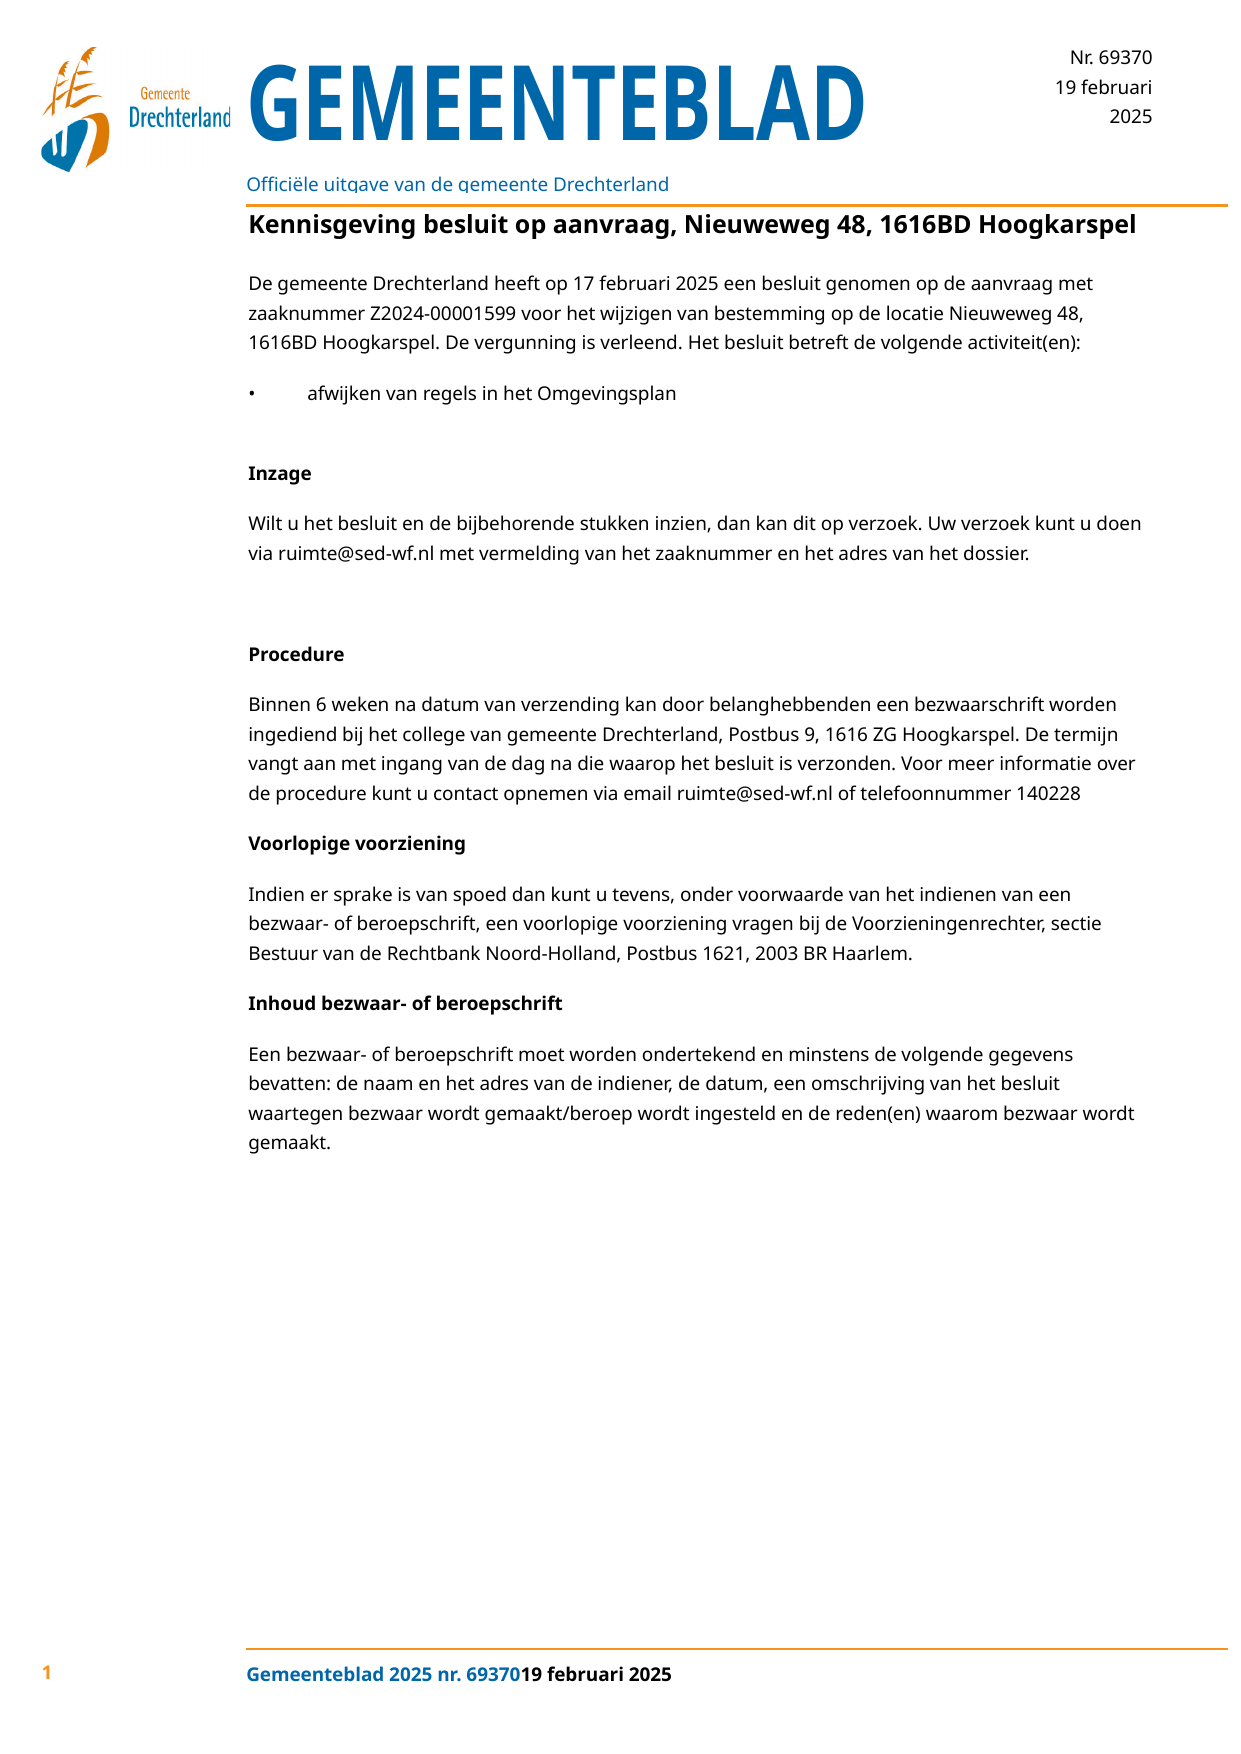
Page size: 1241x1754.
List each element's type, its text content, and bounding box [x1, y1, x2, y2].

text Kennisgeving besluit op aanvraag, Nieuweweg 48, 1616BD Hoogkarspel [248, 207, 1152, 241]
picture [41, 158, 64, 172]
text Een bezwaar- of beroepschrift moet worden ondertekend en minstens de volgende gegevens bevatten: de naam en het adres van de indiener, de datum, een omschrijving van het besluit waartegen bezwaar wordt gemaakt/beroep wordt ingesteld en de reden(en) waarom bezwaar wordt gemaakt. [248, 1041, 1152, 1155]
text Inhoud bezwaar- of beroepschrift [248, 990, 1152, 1016]
picture [226, 115, 231, 124]
text Voorlopige voorziening [248, 830, 1152, 856]
list afwijken van regels in het Omgevingsplan [248, 380, 1152, 406]
picture [41, 47, 231, 172]
text Procedure [248, 641, 1152, 666]
text Binnen 6 weken na datum van verzending kan door belanghebbenden een bezwaarschrift worden ingediend bij het college van gemeente Drechterland, Postbus 9, 1616 ZG Hoogkarspel. De termijn vangt aan met ingang van de dag na die waarop het besluit is verzonden. Voor meer informatie over de procedure kunt u contact opnemen via email ruimte@sed-wf.nl of telefoonnummer 140228 [248, 691, 1152, 806]
text Wilt u het besluit en de bijbehorende stukken inzien, dan kan dit op verzoek. Uw verzoek kunt u doen via ruimte@sed-wf.nl met vermelding van het zaaknummer en het adres van het dossier. [248, 510, 1152, 566]
text Indien er sprake is van spoed dan kunt u tevens, onder voorwaarde van het indienen van een bezwaar- of beroepschrift, een voorlopige voorziening vragen bij de Voorzieningenrechter, sectie Bestuur van de Rechtbank Noord-Holland, Postbus 1621, 2003 BR Haarlem. [248, 881, 1152, 966]
text De gemeente Drechterland heeft op 17 februari 2025 een besluit genomen op de aanvraag met zaaknummer Z2024-00001599 voor het wijzigen van bestemming op de locatie Nieuweweg 48, 1616BD Hoogkarspel. De vergunning is verleend. Het besluit betreft de volgende activiteit(en): [248, 270, 1152, 355]
text Inzage [248, 460, 1152, 486]
